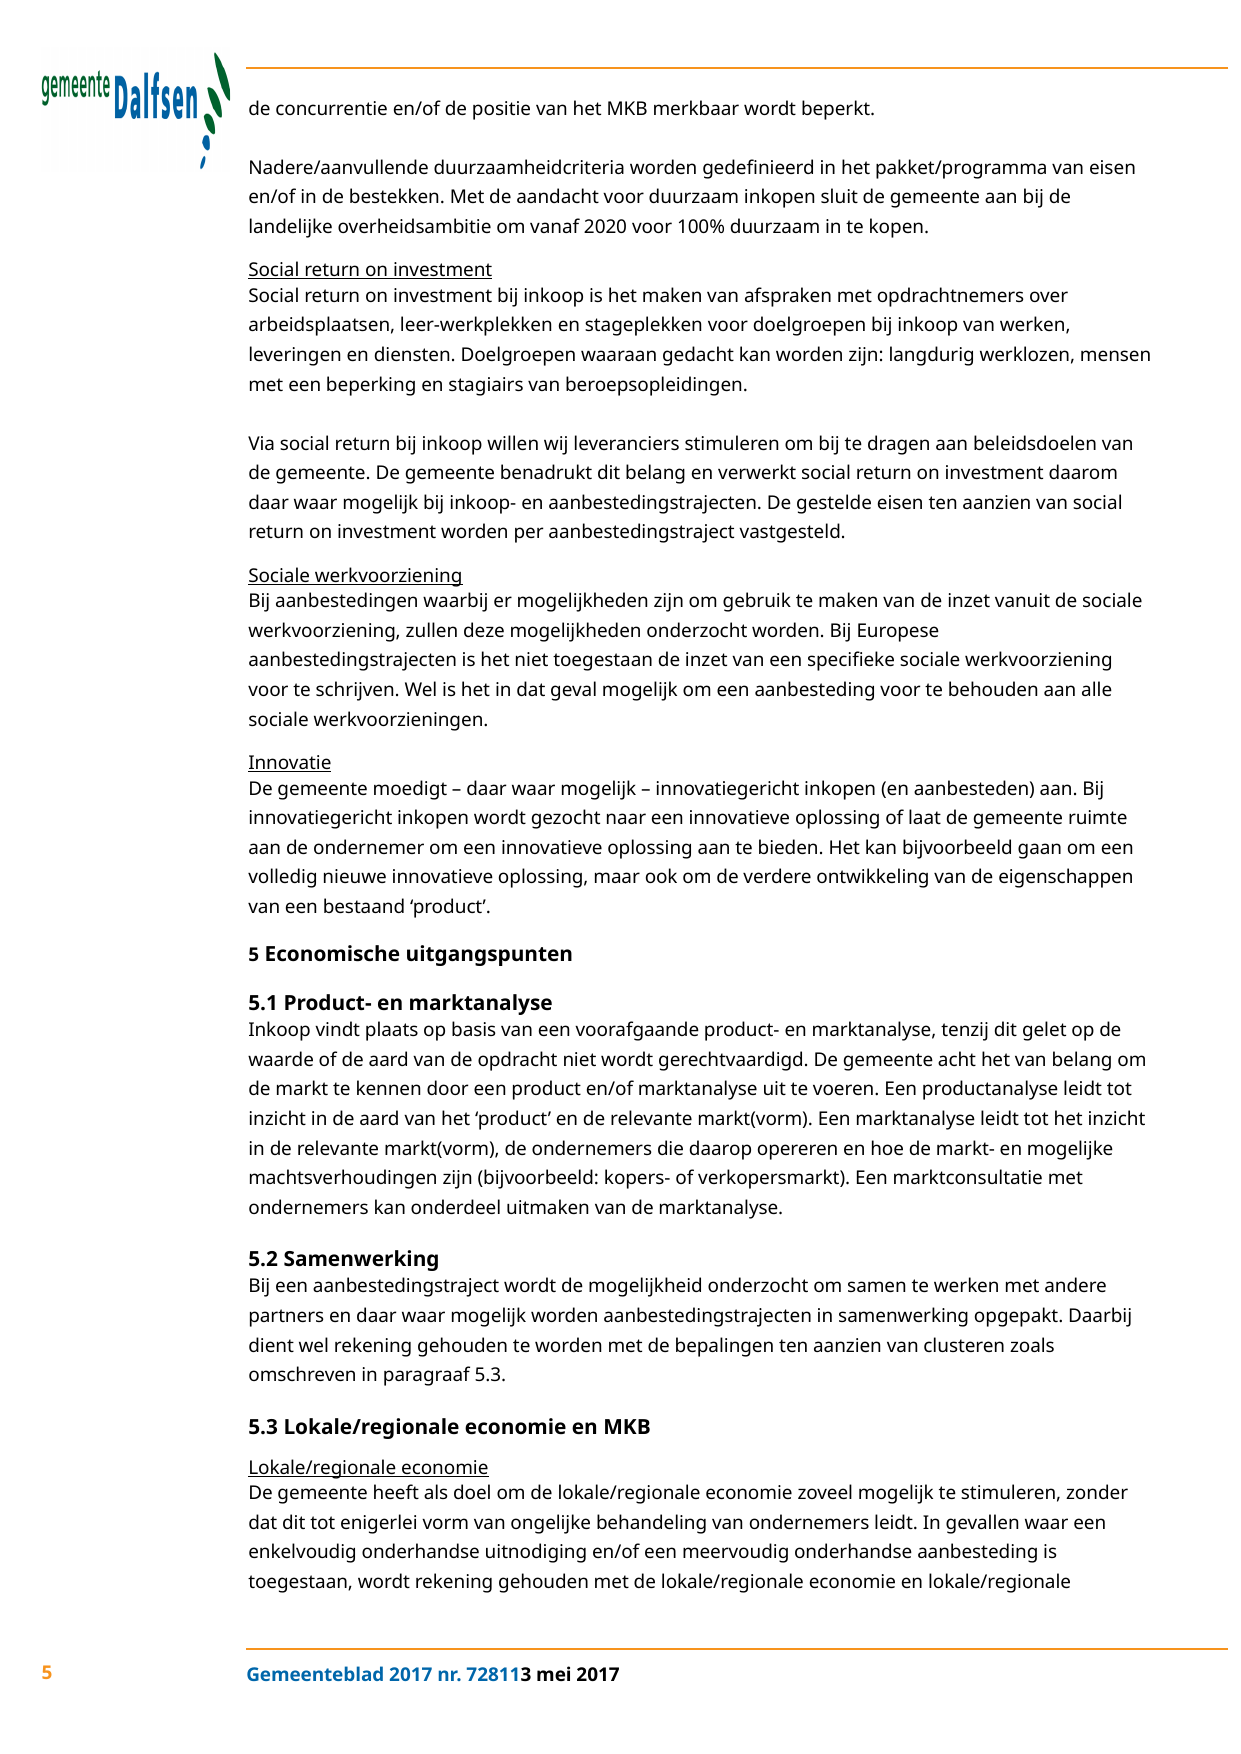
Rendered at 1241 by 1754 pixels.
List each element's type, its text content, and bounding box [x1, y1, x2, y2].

text Lokale/regionale economie [248, 1454, 1152, 1479]
text 5.3 Lokale/regionale economie en MKB [248, 1412, 1152, 1440]
text De gemeente moedigt – daar waar mogelijk – innovatiegericht inkopen (en aanbesteden) aan. Bij innovatiegericht inkopen wordt gezocht naar een innovatieve oplossing of laat de gemeente ruimte aan de ondernemer om een innovatieve oplossing aan te bieden. Het kan bijvoorbeeld gaan om een volledig nieuwe innovatieve oplossing, maar ook om de verdere ontwikkeling van de eigenschappen van een bestaand ‘product’. [248, 775, 1152, 919]
text Bij een aanbestedingstraject wordt de mogelijkheid onderzocht om samen te werken met andere partners en daar waar mogelijk worden aanbestedingstrajecten in samenwerking opgepakt. Daarbij dient wel rekening gehouden te worden met de bepalingen ten aanzien van clusteren zoals omschreven in paragraaf 5.3. [248, 1273, 1152, 1387]
picture [41, 47, 231, 172]
text Bij aanbestedingen waarbij er mogelijkheden zijn om gebruik te maken van de inzet vanuit de sociale werkvoorziening, zullen deze mogelijkheden onderzocht worden. Bij Europese aanbestedingstrajecten is het niet toegestaan de inzet van een specifieke sociale werkvoorziening voor te schrijven. Wel is het in dat geval mogelijk om een aanbesteding voor te behouden aan alle sociale werkvoorzieningen. [248, 587, 1152, 732]
text 5.1 Product- en marktanalyse [248, 988, 1152, 1016]
text De gemeente heeft als doel om de lokale/regionale economie zoveel mogelijk te stimuleren, zonder dat dit tot enigerlei vorm van ongelijke behandeling van ondernemers leidt. In gevallen waar een enkelvoudig onderhandse uitnodiging en/of een meervoudig onderhandse aanbesteding is toegestaan, wordt rekening gehouden met de lokale/regionale economie en lokale/regionale [248, 1479, 1152, 1594]
text Innovatie [248, 749, 1152, 775]
text Inkoop vindt plaats op basis van een voorafgaande product- en marktanalyse, tenzij dit gelet op de waarde of de aard van de opdracht niet wordt gerechtvaardigd. De gemeente acht het van belang om de markt te kennen door een product en/of marktanalyse uit te voeren. Een productanalyse leidt tot inzicht in de aard van het ‘product’ en de relevante markt(vorm). Een marktanalyse leidt tot het inzicht in de relevante markt(vorm), de ondernemers die daarop opereren en hoe de markt- en mogelijke machtsverhoudingen zijn (bijvoorbeeld: kopers- of verkopersmarkt). Een marktconsultatie met ondernemers kan onderdeel uitmaken van de marktanalyse. [248, 1016, 1152, 1219]
text Nadere/aanvullende duurzaamheidcriteria worden gedefinieerd in het pakket/programma van eisen en/of in de bestekken. Met de aandacht voor duurzaam inkopen sluit de gemeente aan bij de landelijke overheidsambitie om vanaf 2020 voor 100% duurzaam in te kopen. [248, 154, 1152, 239]
text Via social return bij inkoop willen wij leveranciers stimuleren om bij te dragen aan beleidsdoelen van de gemeente. De gemeente benadrukt dit belang en verwerkt social return on investment daarom daar waar mogelijk bij inkoop- en aanbestedingstrajecten. De gestelde eisen ten aanzien van social return on investment worden per aanbestedingstraject vastgesteld. [248, 430, 1152, 544]
text Sociale werkvoorziening [248, 562, 1152, 587]
text de concurrentie en/of de positie van het MKB merkbaar wordt beperkt. [248, 95, 1152, 121]
text Social return on investment bij inkoop is het maken van afspraken met opdrachtnemers over arbeidsplaatsen, leer-werkplekken en stageplekken voor doelgroepen bij inkoop van werken, leveringen en diensten. Doelgroepen waaraan gedacht kan worden zijn: langdurig werklozen, mensen met een beperking en stagiairs van beroepsopleidingen. [248, 282, 1152, 396]
text Social return on investment [248, 256, 1152, 282]
text 5 Economische uitgangspunten [248, 939, 1152, 967]
text 5.2 Samenwerking [248, 1244, 1152, 1273]
